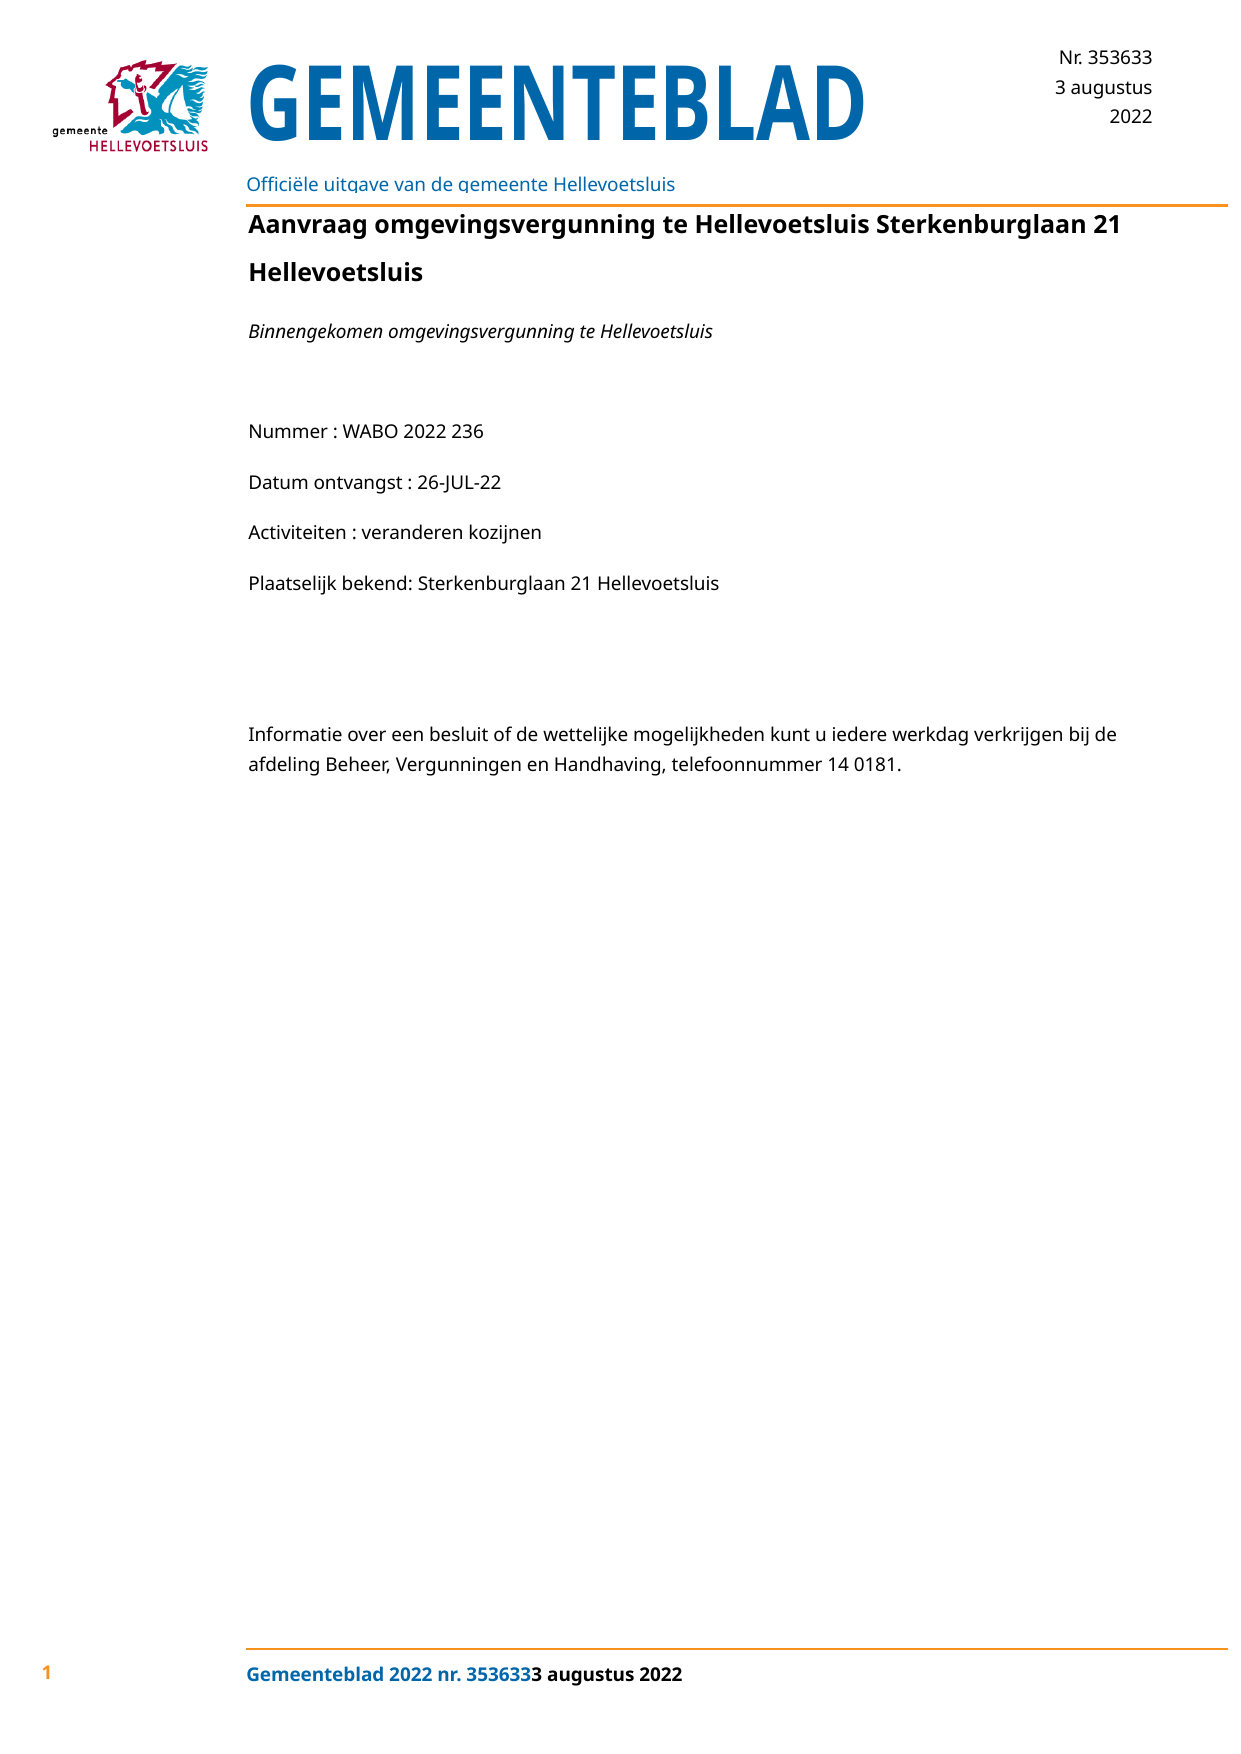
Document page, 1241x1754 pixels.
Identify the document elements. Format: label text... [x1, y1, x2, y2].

text Activiteiten : veranderen kozijnen [248, 519, 1152, 545]
text Nummer : WABO 2022 236 [248, 419, 1152, 444]
picture [41, 47, 231, 172]
text Plaatselijk bekend: Sterkenburglaan 21 Hellevoetsluis [248, 570, 1152, 596]
text Aanvraag omgevingsvergunning te Hellevoetsluis Sterkenburglaan 21 Hellevoetsluis [248, 207, 1152, 288]
text Binnengekomen omgevingsvergunning te Hellevoetsluis [248, 318, 1152, 344]
text Datum ontvangst : 26-JUL-22 [248, 469, 1152, 495]
text Informatie over een besluit of de wettelijke mogelijkheden kunt u iedere werkdag verkrijgen bij de afdeling Beheer, Vergunningen en Handhaving, telefoonnummer 14 0181. [248, 721, 1152, 777]
